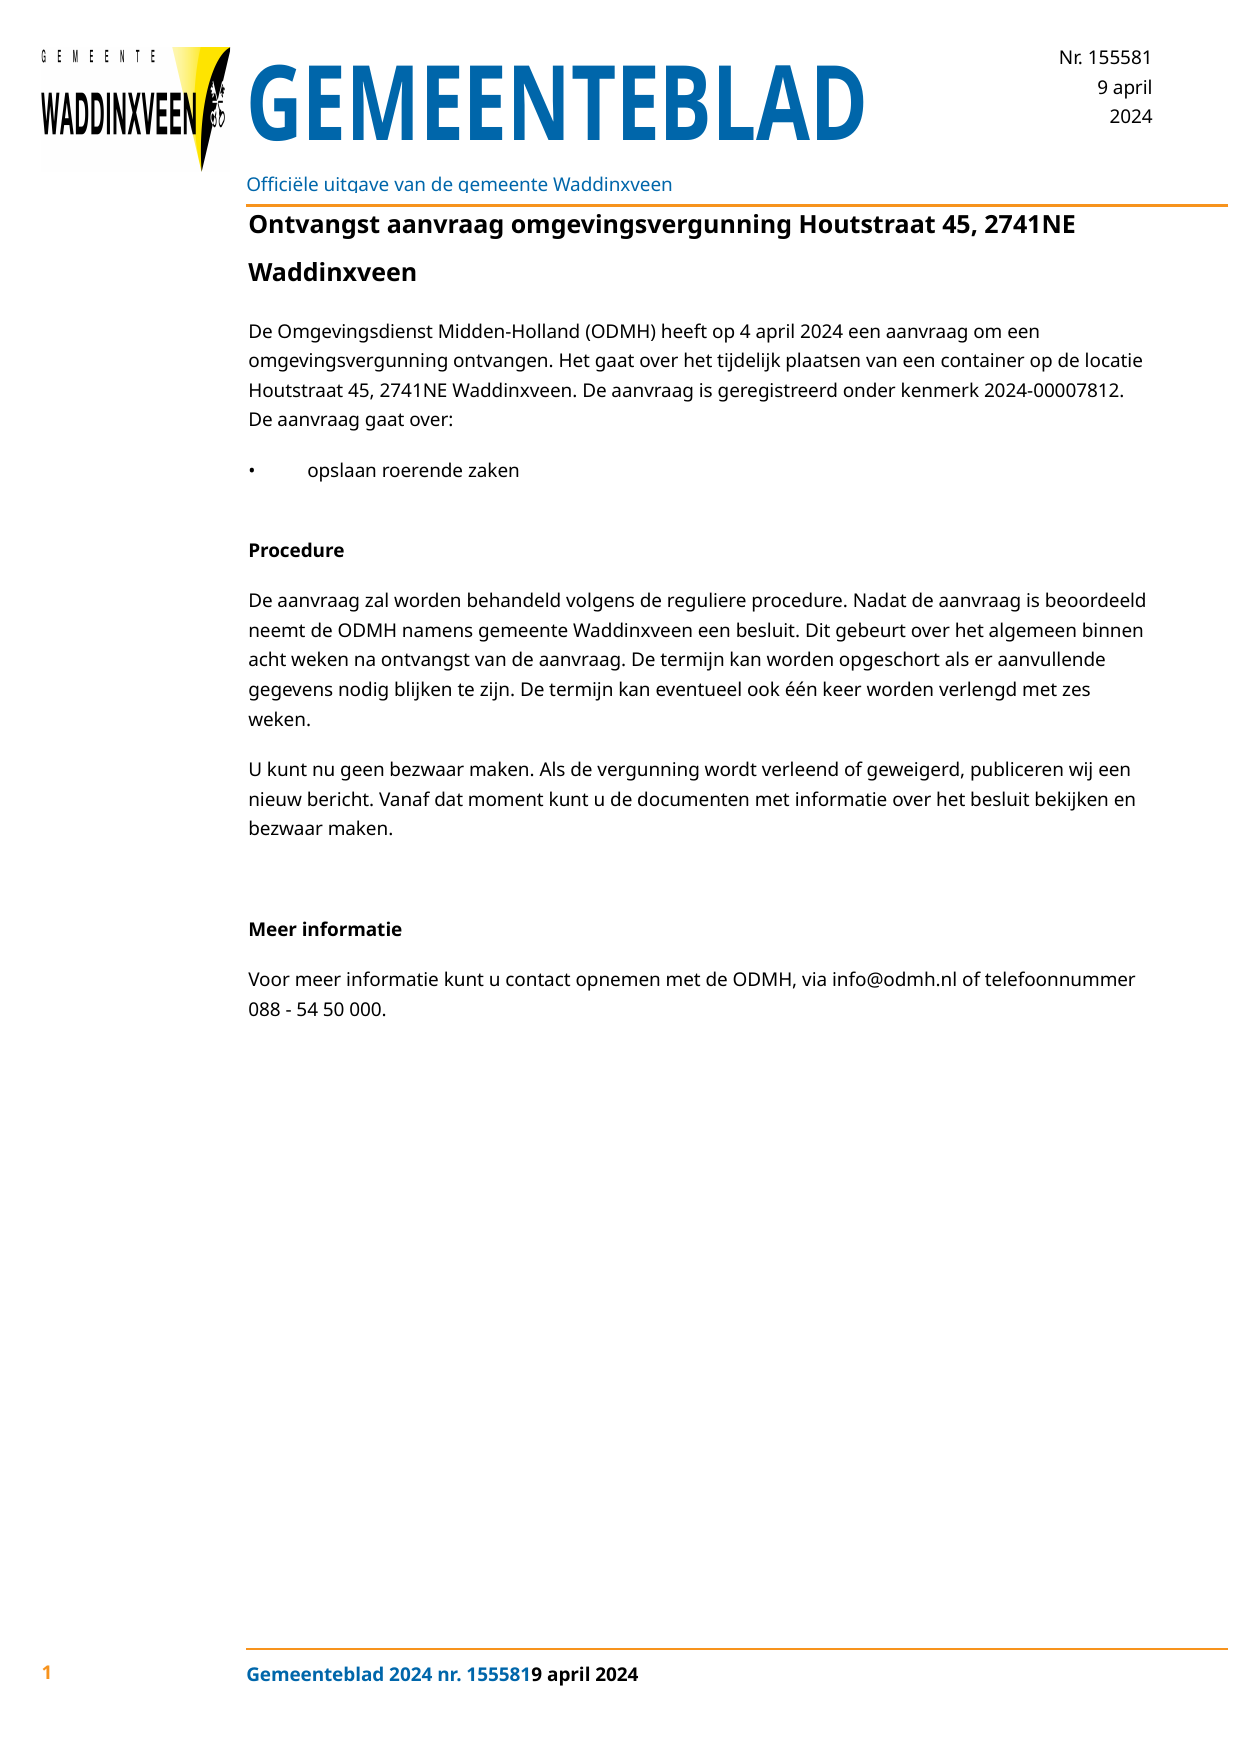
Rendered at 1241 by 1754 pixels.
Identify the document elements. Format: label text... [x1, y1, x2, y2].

list opslaan roerende zaken [248, 457, 1152, 483]
text Voor meer informatie kunt u contact opnemen met de ODMH, via info@odmh.nl of telefoonnummer 088 - 54 50 000. [248, 967, 1152, 1022]
text De Omgevingsdienst Midden-Holland (ODMH) heeft op 4 april 2024 een aanvraag om een omgevingsvergunning ontvangen. Het gaat over het tijdelijk plaatsen van een container op de locatie Houtstraat 45, 2741NE Waddinxveen. De aanvraag is geregistreerd onder kenmerk 2024-00007812. De aanvraag gaat over: [248, 318, 1152, 432]
text Procedure [248, 537, 1152, 563]
text Ontvangst aanvraag omgevingsvergunning Houtstraat 45, 2741NE Waddinxveen [248, 207, 1152, 288]
text U kunt nu geen bezwaar maken. Als de vergunning wordt verleend of geweigerd, publiceren wij een nieuw bericht. Vanaf dat moment kunt u de documenten met informatie over het besluit bekijken en bezwaar maken. [248, 756, 1152, 841]
text De aanvraag zal worden behandeld volgens de reguliere procedure. Nadat de aanvraag is beoordeeld neemt de ODMH namens gemeente Waddinxveen een besluit. Dit gebeurt over het algemeen binnen acht weken na ontvangst van de aanvraag. De termijn kan worden opgeschort als er aanvullende gegevens nodig blijken te zijn. De termijn kan eventueel ook één keer worden verlengd met zes weken. [248, 587, 1152, 732]
text Meer informatie [248, 916, 1152, 942]
picture [41, 47, 231, 172]
